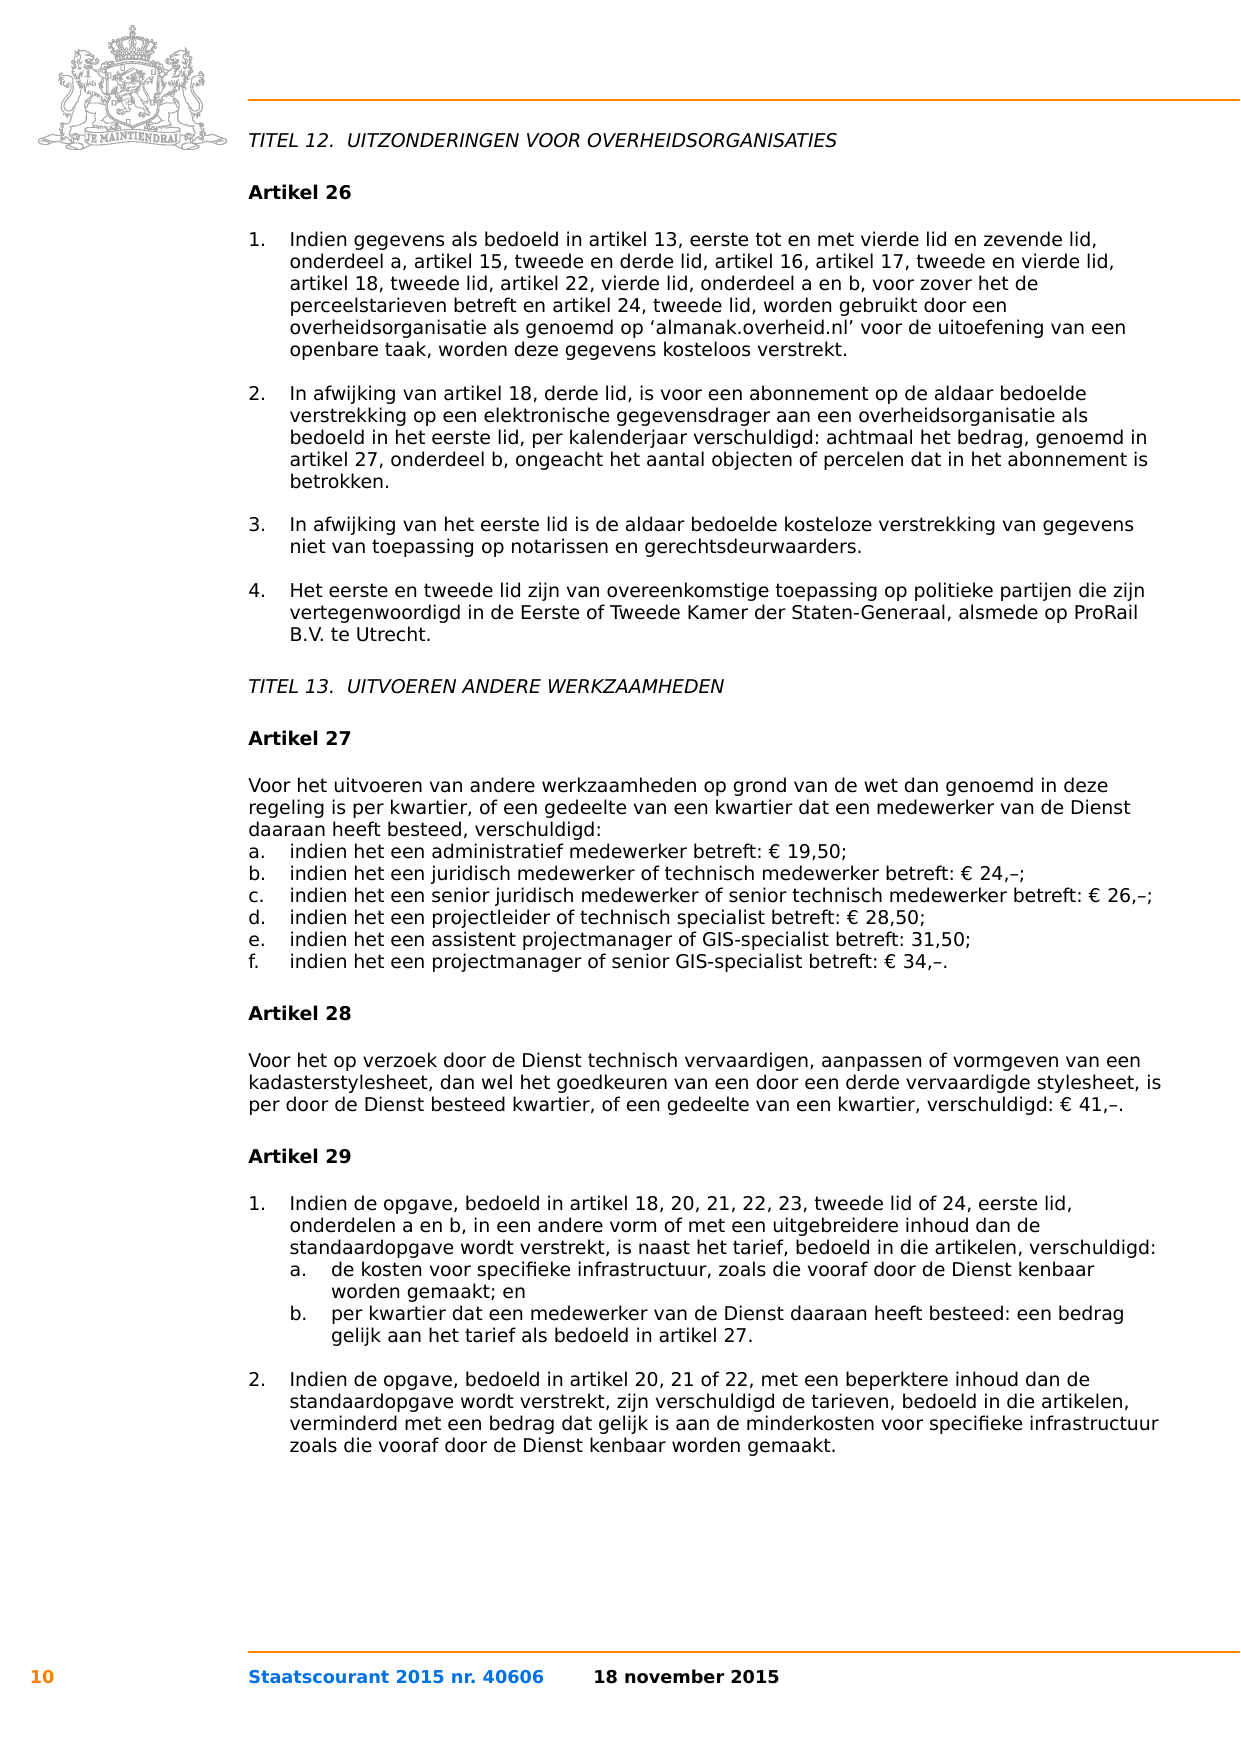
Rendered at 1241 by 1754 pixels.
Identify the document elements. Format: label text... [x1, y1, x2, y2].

subtitle TITEL 13. UITVOEREN ANDERE WERKZAAMHEDEN [248, 676, 1163, 698]
text b. indien het een juridisch medewerker of technisch medewerker betreft: € 24,–; [248, 863, 1163, 885]
text c. indien het een senior juridisch medewerker of senior technisch medewerker betreft: € 26,–; [248, 885, 1163, 907]
text Voor het uitvoeren van andere werkzaamheden op grond van de wet dan genoemd in deze regeling is per kwartier, of een gedeelte van een kwartier dat een medewerker van de Dienst daaraan heeft besteed, verschuldigd: [248, 775, 1163, 841]
subtitle Artikel 29 [248, 1146, 1163, 1168]
text a. indien het een administratief medewerker betreft: € 19,50; [248, 841, 1163, 863]
text 2. In afwijking van artikel 18, derde lid, is voor een abonnement op de aldaar bedoelde verstrekking op een elektronische gegevensdrager aan een overheidsorganisatie als bedoeld in het eerste lid, per kalenderjaar verschuldigd: achtmaal het bedrag, genoemd in artikel 27, onderdeel b, ongeacht het aantal objecten of percelen dat in het abonnement is betrokken. [248, 383, 1163, 492]
text 2. Indien de opgave, bedoeld in artikel 20, 21 of 22, met een beperktere inhoud dan de standaardopgave wordt verstrekt, zijn verschuldigd de tarieven, bedoeld in die artikelen, verminderd met een bedrag dat gelijk is aan de minderkosten voor specifieke infrastructuur zoals die vooraf door de Dienst kenbaar worden gemaakt. [248, 1368, 1163, 1456]
text 3. In afwijking van het eerste lid is de aldaar bedoelde kosteloze verstrekking van gegevens niet van toepassing op notarissen en gerechtsdeurwaarders. [248, 514, 1163, 558]
subtitle TITEL 12. UITZONDERINGEN VOOR OVERHEIDSORGANISATIES [248, 130, 1163, 152]
text d. indien het een projectleider of technisch specialist betreft: € 28,50; [248, 907, 1163, 929]
text Voor het op verzoek door de Dienst technisch vervaardigen, aanpassen of vormgeven van een kadasterstylesheet, dan wel het goedkeuren van een door een derde vervaardigde stylesheet, is per door de Dienst besteed kwartier, of een gedeelte van een kwartier, verschuldigd: € 41,–. [248, 1050, 1163, 1116]
text e. indien het een assistent projectmanager of GIS-specialist betreft: 31,50; [248, 929, 1163, 951]
text f. indien het een projectmanager of senior GIS-specialist betreft: € 34,–. [248, 951, 1163, 973]
text b. per kwartier dat een medewerker van de Dienst daaraan heeft besteed: een bedrag gelijk aan het tarief als bedoeld in artikel 27. [289, 1303, 1163, 1347]
text 4. Het eerste en tweede lid zijn van overeenkomstige toepassing op politieke partijen die zijn vertegenwoordigd in de Eerste of Tweede Kamer der Staten-Generaal, alsmede op ProRail B.V. te Utrecht. [248, 580, 1163, 646]
text 1. Indien gegevens als bedoeld in artikel 13, eerste tot en met vierde lid en zevende lid, onderdeel a, artikel 15, tweede en derde lid, artikel 16, artikel 17, tweede en vierde lid, artikel 18, tweede lid, artikel 22, vierde lid, onderdeel a en b, voor zover het de perceelstarieven betreft en artikel 24, tweede lid, worden gebruikt door een overheidsorganisatie als genoemd op ‘almanak.overheid.nl’ voor de uitoefening van een openbare taak, worden deze gegevens kosteloos verstrekt. [248, 229, 1163, 361]
subtitle Artikel 26 [248, 182, 1163, 204]
picture [38, 25, 227, 150]
subtitle Artikel 28 [248, 1003, 1163, 1025]
text 1. Indien de opgave, bedoeld in artikel 18, 20, 21, 22, 23, tweede lid of 24, eerste lid, onderdelen a en b, in een andere vorm of met een uitgebreidere inhoud dan de standaardopgave wordt verstrekt, is naast het tarief, bedoeld in die artikelen, verschuldigd: [248, 1193, 1163, 1259]
subtitle Artikel 27 [248, 728, 1163, 750]
text a. de kosten voor specifieke infrastructuur, zoals die vooraf door de Dienst kenbaar worden gemaakt; en [289, 1259, 1163, 1303]
